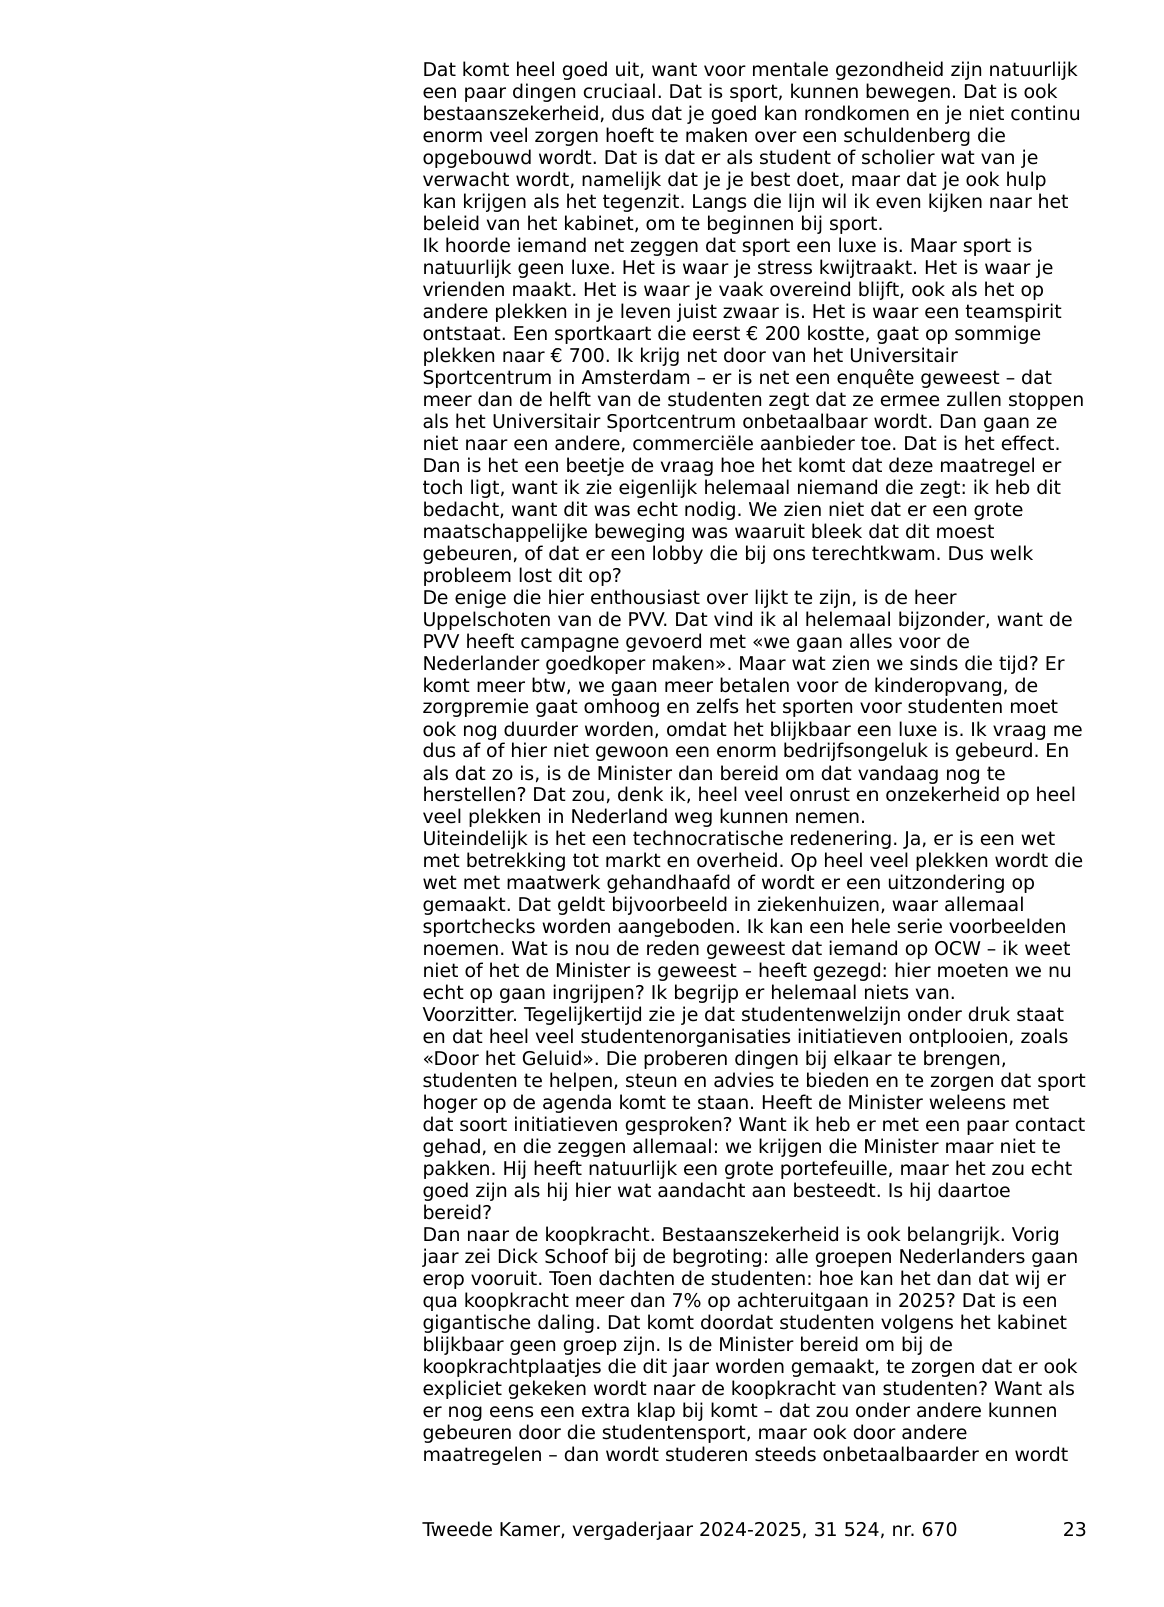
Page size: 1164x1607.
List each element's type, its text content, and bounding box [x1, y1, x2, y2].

text Uiteindelijk is het een technocratische redenering. Ja, er is een wet met betrekking tot markt en overheid. Op heel veel plekken wordt die wet met maatwerk gehandhaafd of wordt er een uitzondering op gemaakt. Dat geldt bijvoorbeeld in ziekenhuizen, waar allemaal sportchecks worden aangeboden. Ik kan een hele serie voorbeelden noemen. Wat is nou de reden geweest dat iemand op OCW – ik weet niet of het de Minister is geweest – heeft gezegd: hier moeten we nu echt op gaan ingrijpen? Ik begrijp er helemaal niets van. [422, 828, 1087, 1004]
text Dat komt heel goed uit, want voor mentale gezondheid zijn natuurlijk een paar dingen cruciaal. Dat is sport, kunnen bewegen. Dat is ook bestaanszekerheid, dus dat je goed kan rondkomen en je niet continu enorm veel zorgen hoeft te maken over een schuldenberg die opgebouwd wordt. Dat is dat er als student of scholier wat van je verwacht wordt, namelijk dat je je best doet, maar dat je ook hulp kan krijgen als het tegenzit. Langs die lijn wil ik even kijken naar het beleid van het kabinet, om te beginnen bij sport. [422, 59, 1087, 235]
text Dan naar de koopkracht. Bestaanszekerheid is ook belangrijk. Vorig jaar zei Dick Schoof bij de begroting: alle groepen Nederlanders gaan erop vooruit. Toen dachten de studenten: hoe kan het dan dat wij er qua koopkracht meer dan 7% op achteruitgaan in 2025? Dat is een gigantische daling. Dat komt doordat studenten volgens het kabinet blijkbaar geen groep zijn. Is de Minister bereid om bij de koopkrachtplaatjes die dit jaar worden gemaakt, te zorgen dat er ook expliciet gekeken wordt naar de koopkracht van studenten? Want als er nog eens een extra klap bij komt – dat zou onder andere kunnen gebeuren door die studentensport, maar ook door andere maatregelen – dan wordt studeren steeds onbetaalbaarder en wordt [422, 1224, 1087, 1466]
text Voorzitter. Tegelijkertijd zie je dat studentenwelzijn onder druk staat en dat heel veel studentenorganisaties initiatieven ontplooien, zoals «Door het Geluid». Die proberen dingen bij elkaar te brengen, studenten te helpen, steun en advies te bieden en te zorgen dat sport hoger op de agenda komt te staan. Heeft de Minister weleens met dat soort initiatieven gesproken? Want ik heb er met een paar contact gehad, en die zeggen allemaal: we krijgen die Minister maar niet te pakken. Hij heeft natuurlijk een grote portefeuille, maar het zou echt goed zijn als hij hier wat aandacht aan besteedt. Is hij daartoe bereid? [422, 1004, 1087, 1224]
text Dan is het een beetje de vraag hoe het komt dat deze maatregel er toch ligt, want ik zie eigenlijk helemaal niemand die zegt: ik heb dit bedacht, want dit was echt nodig. We zien niet dat er een grote maatschappelijke beweging was waaruit bleek dat dit moest gebeuren, of dat er een lobby die bij ons terechtkwam. Dus welk probleem lost dit op? [422, 455, 1087, 587]
text De enige die hier enthousiast over lijkt te zijn, is de heer Uppelschoten van de PVV. Dat vind ik al helemaal bijzonder, want de PVV heeft campagne gevoerd met «we gaan alles voor de Nederlander goedkoper maken». Maar wat zien we sinds die tijd? Er komt meer btw, we gaan meer betalen voor de kinderopvang, de zorgpremie gaat omhoog en zelfs het sporten voor studenten moet ook nog duurder worden, omdat het blijkbaar een luxe is. Ik vraag me dus af of hier niet gewoon een enorm bedrijfsongeluk is gebeurd. En als dat zo is, is de Minister dan bereid om dat vandaag nog te herstellen? Dat zou, denk ik, heel veel onrust en onzekerheid op heel veel plekken in Nederland weg kunnen nemen. [422, 587, 1087, 828]
text Ik hoorde iemand net zeggen dat sport een luxe is. Maar sport is natuurlijk geen luxe. Het is waar je stress kwijtraakt. Het is waar je vrienden maakt. Het is waar je vaak overeind blijft, ook als het op andere plekken in je leven juist zwaar is. Het is waar een teamspirit ontstaat. Een sportkaart die eerst € 200 kostte, gaat op sommige plekken naar € 700. Ik krijg net door van het Universitair Sportcentrum in Amsterdam – er is net een enquête geweest – dat meer dan de helft van de studenten zegt dat ze ermee zullen stoppen als het Universitair Sportcentrum onbetaalbaar wordt. Dan gaan ze niet naar een andere, commerciële aanbieder toe. Dat is het effect. [422, 235, 1087, 455]
